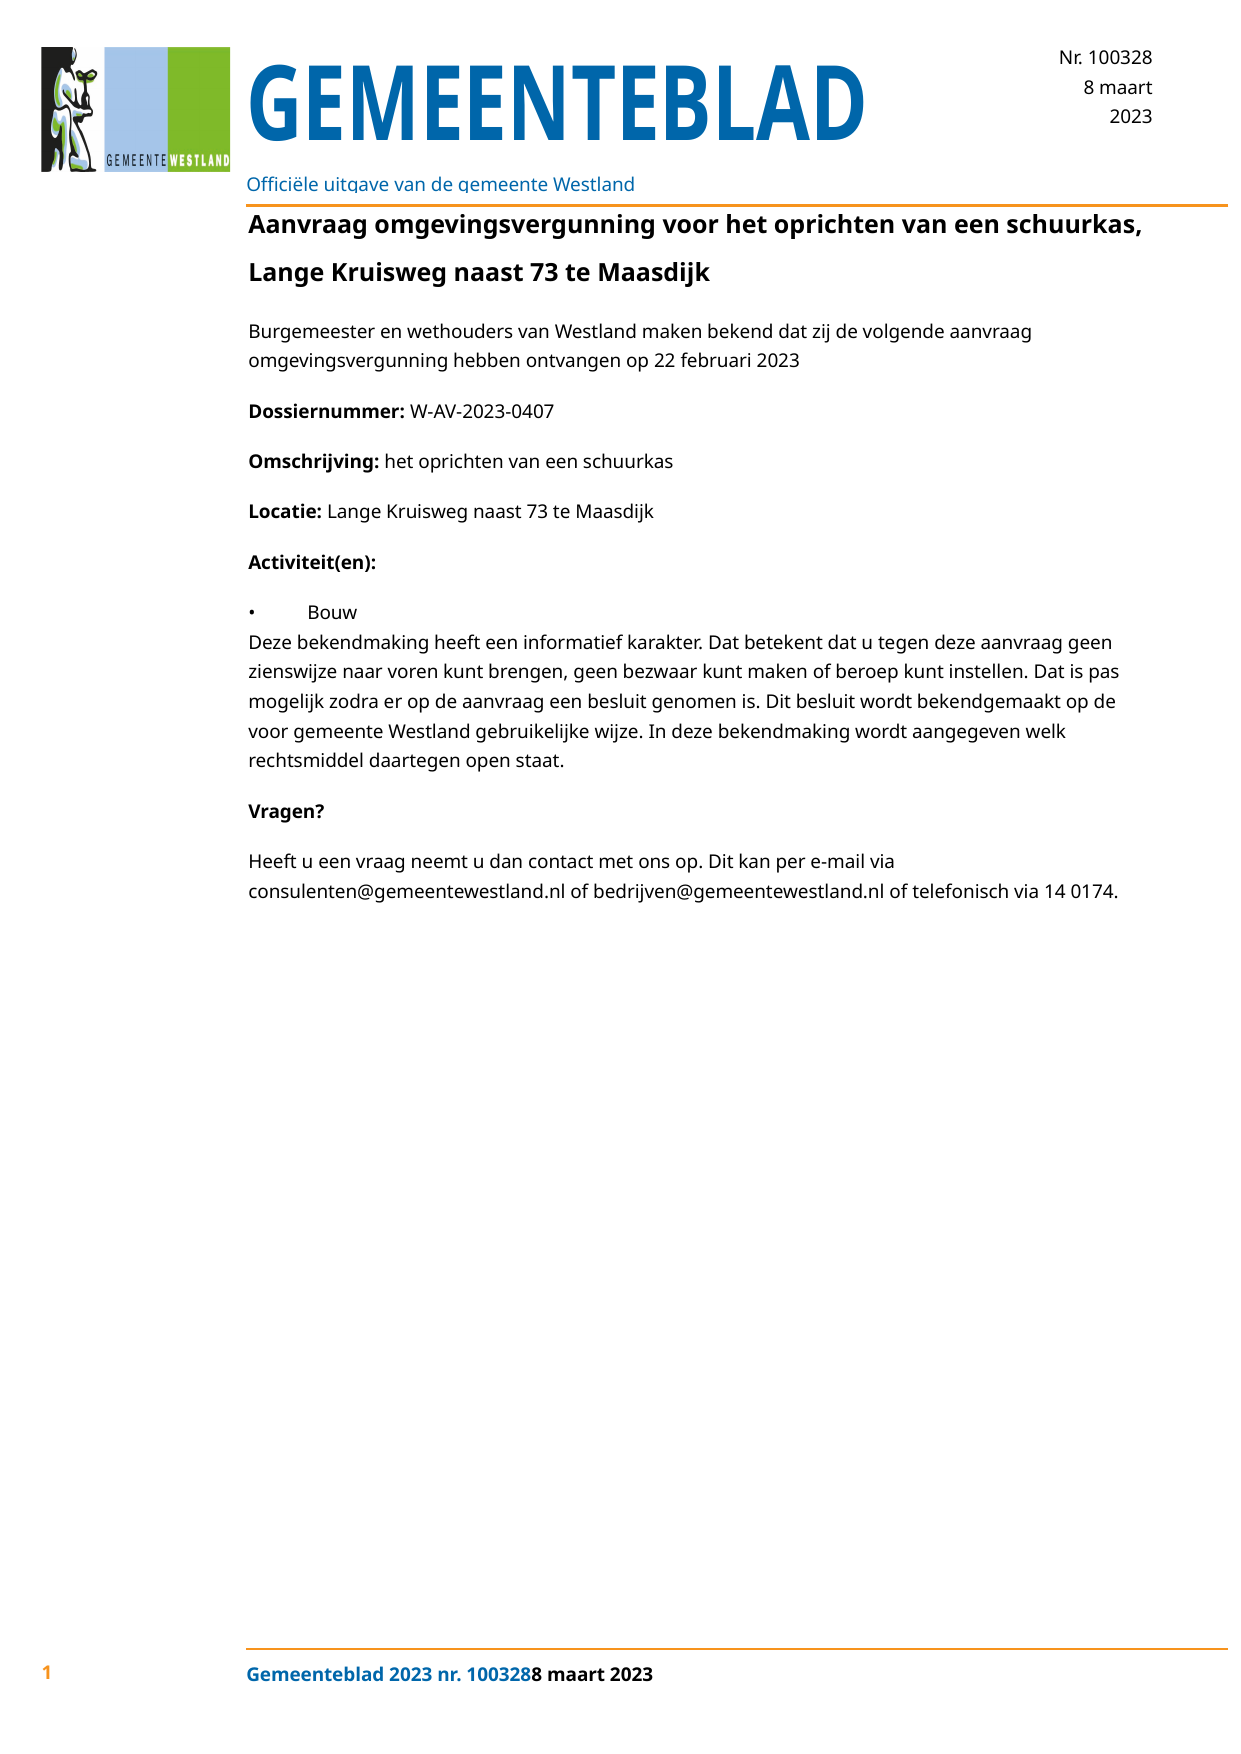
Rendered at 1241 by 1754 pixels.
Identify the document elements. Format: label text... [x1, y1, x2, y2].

text Activiteit(en): [248, 549, 1152, 575]
picture [41, 47, 231, 172]
text Burgemeester en wethouders van Westland maken bekend dat zij de volgende aanvraag omgevingsvergunning hebben ontvangen op 22 februari 2023 [248, 318, 1152, 373]
text Aanvraag omgevingsvergunning voor het oprichten van een schuurkas, Lange Kruisweg naast 73 te Maasdijk [248, 207, 1152, 288]
text Vragen? [248, 798, 1152, 824]
text Deze bekendmaking heeft een informatief karakter. Dat betekent dat u tegen deze aanvraag geen zienswijze naar voren kunt brengen, geen bezwaar kunt maken of beroep kunt instellen. Dat is pas mogelijk zodra er op de aanvraag een besluit genomen is. Dit besluit wordt bekendgemaakt op de voor gemeente Westland gebruikelijke wijze. In deze bekendmaking wordt aangegeven welk rechtsmiddel daartegen open staat. [248, 629, 1152, 773]
text Heeft u een vraag neemt u dan contact met ons op. Dit kan per e-mail via consulenten@gemeentewestland.nl of bedrijven@gemeentewestland.nl of telefonisch via 14 0174. [248, 848, 1152, 904]
text Locatie: Lange Kruisweg naast 73 te Maasdijk [248, 499, 1152, 524]
text Dossiernummer: W-AV-2023-0407 [248, 398, 1152, 424]
list Bouw [248, 599, 1152, 625]
text Omschrijving: het oprichten van een schuurkas [248, 448, 1152, 474]
